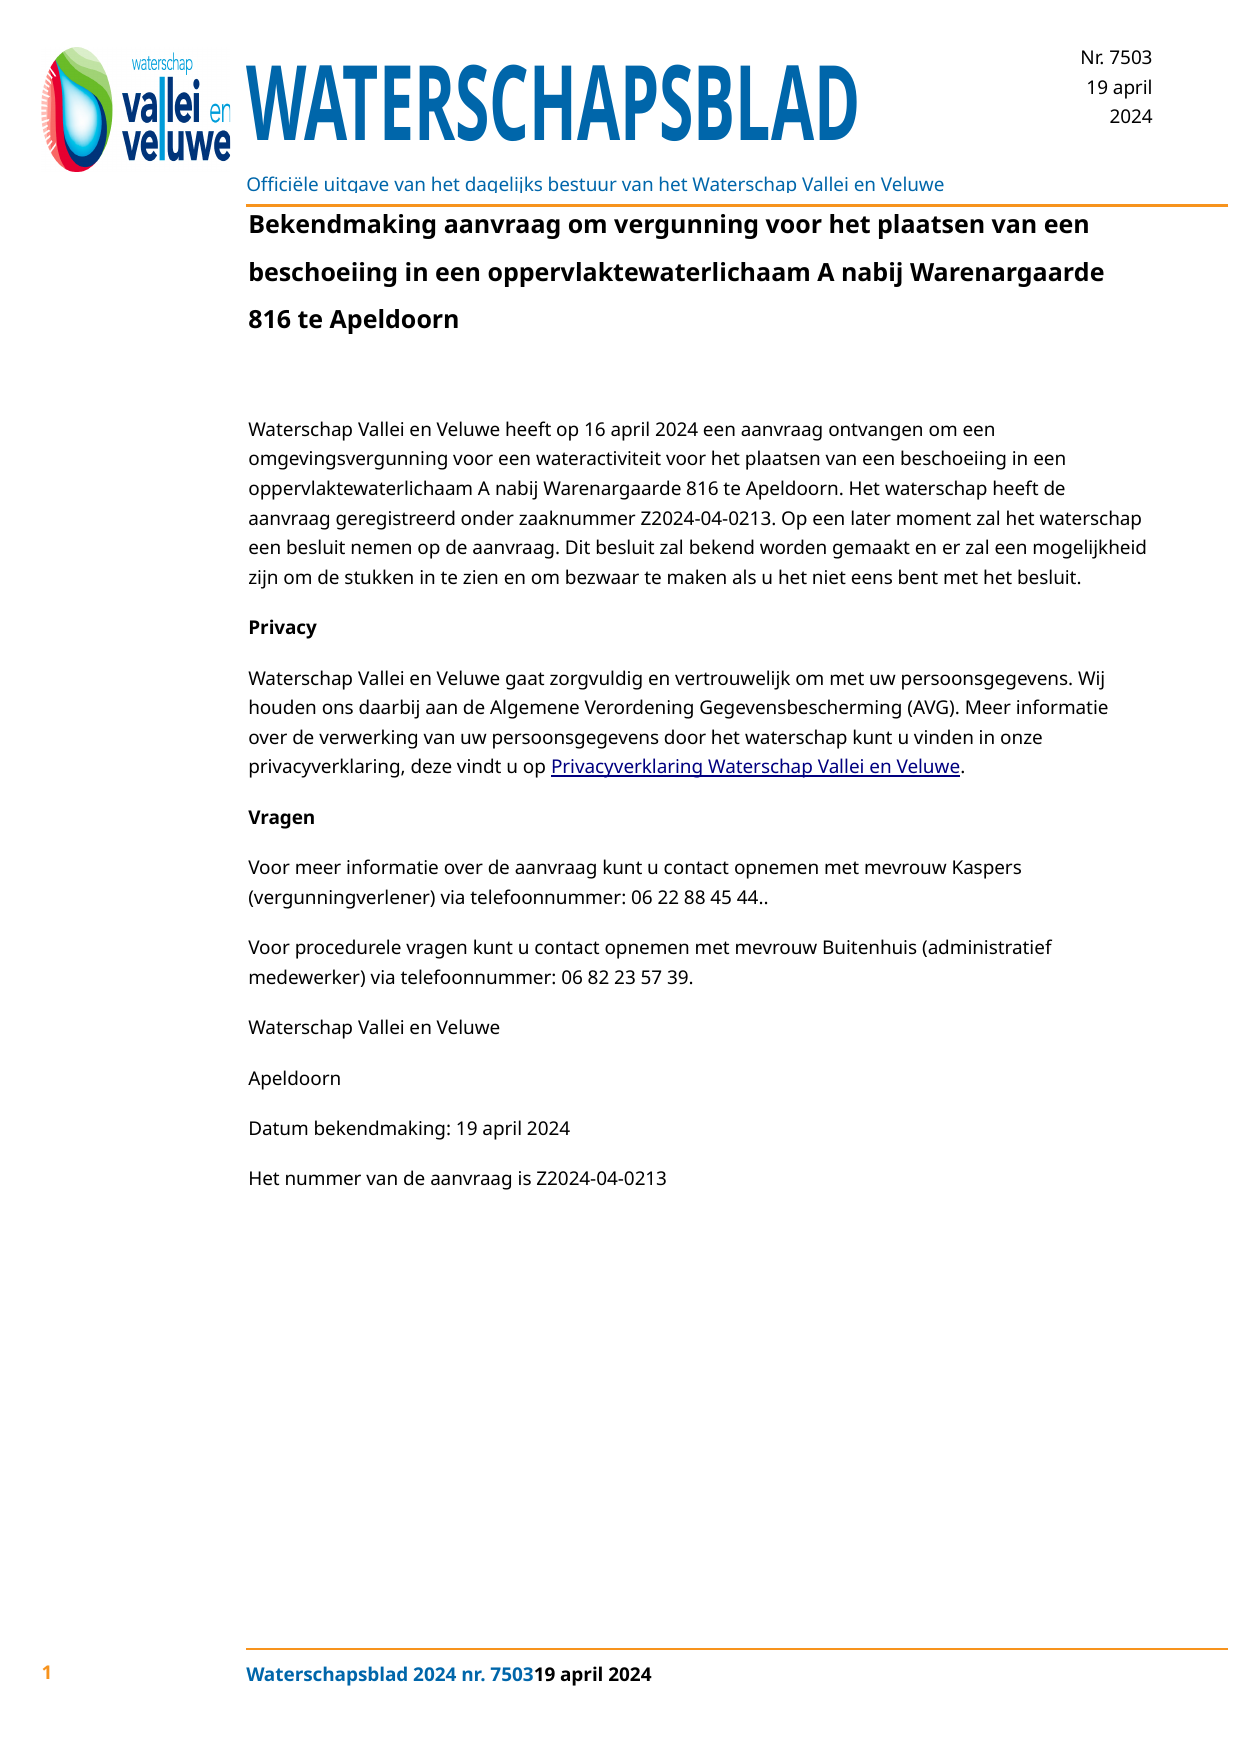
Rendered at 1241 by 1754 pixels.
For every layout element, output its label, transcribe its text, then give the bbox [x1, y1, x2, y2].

text Waterschap Vallei en Veluwe [248, 1014, 1152, 1040]
text Het nummer van de aanvraag is Z2024-04-0213 [248, 1166, 1152, 1191]
text Datum bekendmaking: 19 april 2024 [248, 1115, 1152, 1141]
text Vragen [248, 804, 1152, 829]
text Apeldoorn [248, 1065, 1152, 1090]
text Voor meer informatie over de aanvraag kunt u contact opnemen met mevrouw Kaspers (vergunningverlener) via telefoonnummer: 06 22 88 45 44.. [248, 854, 1152, 909]
text Privacy [248, 614, 1152, 640]
text Bekendmaking aanvraag om vergunning voor het plaatsen van een beschoeiing in een oppervlaktewaterlichaam A nabij Warenargaarde 816 te Apeldoorn [248, 207, 1152, 336]
text Voor procedurele vragen kunt u contact opnemen met mevrouw Buitenhuis (administratief medewerker) via telefoonnummer: 06 82 23 57 39. [248, 934, 1152, 989]
picture [41, 47, 231, 172]
text Waterschap Vallei en Veluwe gaat zorgvuldig en vertrouwelijk om met uw persoonsgegevens. Wij houden ons daarbij aan de Algemene Verordening Gegevensbescherming (AVG). Meer informatie over de verwerking van uw persoonsgegevens door het waterschap kunt u vinden in onze privacyverklaring, deze vindt u op Privacyverklaring Waterschap Vallei en Veluwe. [248, 665, 1152, 779]
text Waterschap Vallei en Veluwe heeft op 16 april 2024 een aanvraag ontvangen om een omgevingsvergunning voor een wateractiviteit voor het plaatsen van een beschoeiing in een oppervlaktewaterlichaam A nabij Warenargaarde 816 te Apeldoorn. Het waterschap heeft de aanvraag geregistreerd onder zaaknummer Z2024-04-0213. Op een later moment zal het waterschap een besluit nemen op de aanvraag. Dit besluit zal bekend worden gemaakt en er zal een mogelijkheid zijn om de stukken in te zien en om bezwaar te maken als u het niet eens bent met het besluit. [248, 416, 1152, 589]
